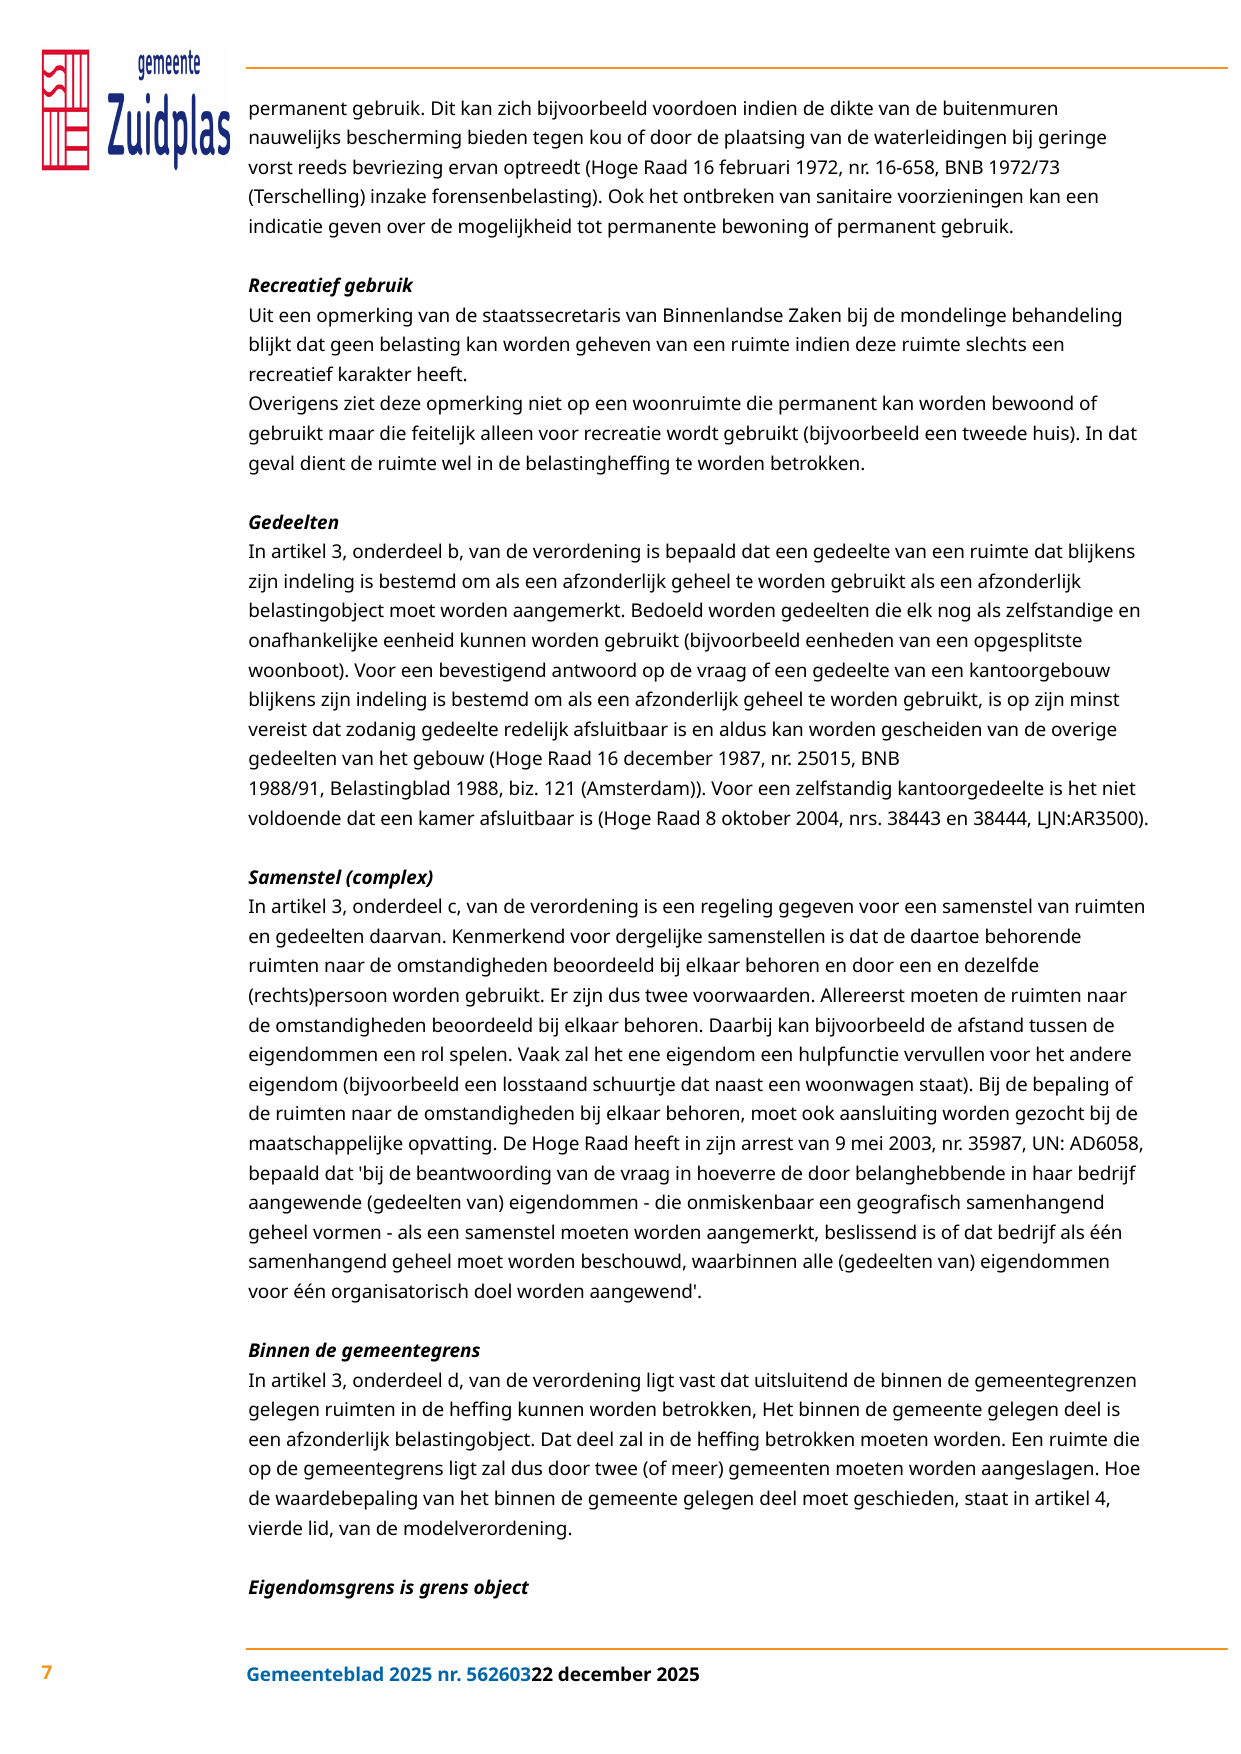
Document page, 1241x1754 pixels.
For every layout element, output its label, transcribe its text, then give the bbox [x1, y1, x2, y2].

text Uit een opmerking van de staatssecretaris van Binnenlandse Zaken bij de mondelinge behandeling blijkt dat geen belasting kan worden geheven van een ruimte indien deze ruimte slechts een recreatief karakter heeft. [248, 302, 1152, 387]
text Gedeelten [248, 509, 1152, 535]
text Recreatief gebruik [248, 272, 1152, 298]
text In artikel 3, onderdeel b, van de verordening is bepaald dat een gedeelte van een ruimte dat blijkens zijn indeling is bestemd om als een afzonderlijk geheel te worden gebruikt als een afzonderlijk belastingobject moet worden aangemerkt. Bedoeld worden gedeelten die elk nog als zelfstandige en onafhankelijke eenheid kunnen worden gebruikt (bijvoorbeeld eenheden van een opgesplitste woonboot). Voor een bevestigend antwoord op de vraag of een gedeelte van een kantoorgebouw blijkens zijn indeling is bestemd om als een afzonderlijk geheel te worden gebruikt, is op zijn minst vereist dat zodanig gedeelte redelijk afsluitbaar is en aldus kan worden gescheiden van de overige gedeelten van het gebouw (Hoge Raad 16 december 1987, nr. 25015, BNB [248, 538, 1152, 771]
text Overigens ziet deze opmerking niet op een woonruimte die permanent kan worden bewoond of gebruikt maar die feitelijk alleen voor recreatie wordt gebruikt (bijvoorbeeld een tweede huis). In dat geval dient de ruimte wel in de belastingheffing te worden betrokken. [248, 391, 1152, 476]
picture [41, 47, 231, 172]
text Eigendomsgrens is grens object [248, 1574, 1152, 1600]
text In artikel 3, onderdeel d, van de verordening ligt vast dat uitsluitend de binnen de gemeentegrenzen gelegen ruimten in de heffing kunnen worden betrokken, Het binnen de gemeente gelegen deel is een afzonderlijk belastingobject. Dat deel zal in de heffing betrokken moeten worden. Een ruimte die op de gemeentegrens ligt zal dus door twee (of meer) gemeenten moeten worden aangeslagen. Hoe de waardebepaling van het binnen de gemeente gelegen deel moet geschieden, staat in artikel 4, vierde lid, van de modelverordening. [248, 1367, 1152, 1541]
text In artikel 3, onderdeel c, van de verordening is een regeling gegeven voor een samenstel van ruimten en gedeelten daarvan. Kenmerkend voor dergelijke samenstellen is dat de daartoe behorende ruimten naar de omstandigheden beoordeeld bij elkaar behoren en door een en dezelfde (rechts)persoon worden gebruikt. Er zijn dus twee voorwaarden. Allereerst moeten de ruimten naar de omstandigheden beoordeeld bij elkaar behoren. Daarbij kan bijvoorbeeld de afstand tussen de eigendommen een rol spelen. Vaak zal het ene eigendom een hulpfunctie vervullen voor het andere eigendom (bijvoorbeeld een losstaand schuurtje dat naast een woonwagen staat). Bij de bepaling of de ruimten naar de omstandigheden bij elkaar behoren, moet ook aansluiting worden gezocht bij de maatschappelijke opvatting. De Hoge Raad heeft in zijn arrest van 9 mei 2003, nr. 35987, UN: AD6058, bepaald dat 'bij de beantwoording van de vraag in hoeverre de door belanghebbende in haar bedrijf aangewende (gedeelten van) eigendommen - die onmiskenbaar een geografisch samenhangend geheel vormen - als een samenstel moeten worden aangemerkt, beslissend is of dat bedrijf als één samenhangend geheel moet worden beschouwd, waarbinnen alle (gedeelten van) eigendommen voor één organisatorisch doel worden aangewend'. [248, 893, 1152, 1304]
text permanent gebruik. Dit kan zich bijvoorbeeld voordoen indien de dikte van de buitenmuren nauwelijks bescherming bieden tegen kou of door de plaatsing van de waterleidingen bij geringe vorst reeds bevriezing ervan optreedt (Hoge Raad 16 februari 1972, nr. 16-658, BNB 1972/73 (Terschelling) inzake forensenbelasting). Ook het ontbreken van sanitaire voorzieningen kan een indicatie geven over de mogelijkheid tot permanente bewoning of permanent gebruik. [248, 95, 1152, 239]
text Binnen de gemeentegrens [248, 1337, 1152, 1363]
text 1988/91, Belastingblad 1988, biz. 121 (Amsterdam)). Voor een zelfstandig kantoorgedeelte is het niet voldoende dat een kamer afsluitbaar is (Hoge Raad 8 oktober 2004, nrs. 38443 en 38444, LJN:AR3500). [248, 775, 1152, 831]
text Samenstel (complex) [248, 864, 1152, 890]
